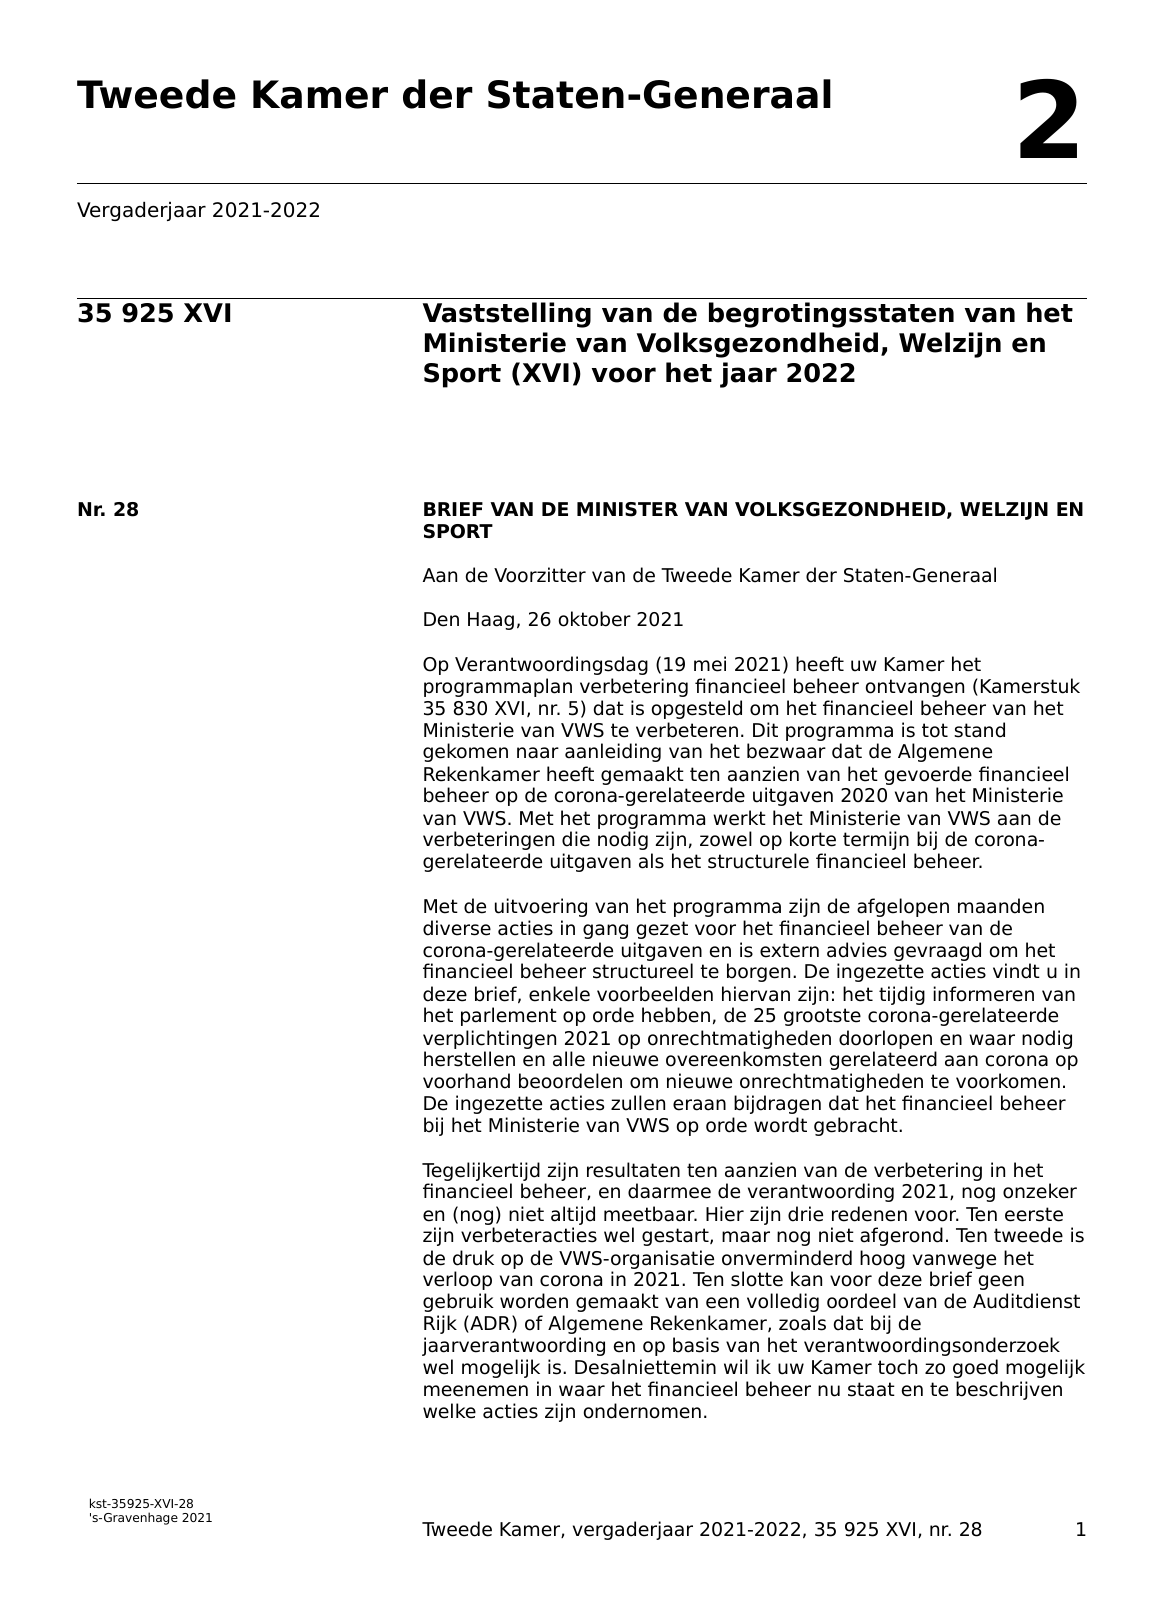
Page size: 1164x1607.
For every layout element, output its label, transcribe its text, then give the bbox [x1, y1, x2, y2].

text kst-35925-XVI-28 [88, 1497, 323, 1511]
text Met de uitvoering van het programma zijn de afgelopen maanden diverse acties in gang gezet voor het financieel beheer van de corona-gerelateerde uitgaven en is extern advies gevraagd om het financieel beheer structureel te borgen. De ingezette acties vindt u in deze brief, enkele voorbeelden hiervan zijn: het tijdig informeren van het parlement op orde hebben, de 25 grootste corona-gerelateerde verplichtingen 2021 op onrechtmatigheden doorlopen en waar nodig herstellen en alle nieuwe overeenkomsten gerelateerd aan corona op voorhand beoordelen om nieuwe onrechtmatigheden te voorkomen. De ingezette acties zullen eraan bijdragen dat het financieel beheer bij het Ministerie van VWS op orde wordt gebracht. [422, 896, 1087, 1137]
table_header 2 [886, 59, 1087, 183]
text Den Haag, 26 oktober 2021 [422, 609, 1087, 631]
text 's-Gravenhage 2021 [88, 1511, 323, 1525]
table_header Tweede Kamer der Staten-Generaal [77, 59, 886, 183]
text Tegelijkertijd zijn resultaten ten aanzien van de verbetering in het financieel beheer, en daarmee de verantwoording 2021, nog onzeker en (nog) niet altijd meetbaar. Hier zijn drie redenen voor. Ten eerste zijn verbeteracties wel gestart, maar nog niet afgerond. Ten tweede is de druk op de VWS-organisatie onverminderd hoog vanwege het verloop van corona in 2021. Ten slotte kan voor deze brief geen gebruik worden gemaakt van een volledig oordeel van de Auditdienst Rijk (ADR) of Algemene Rekenkamer, zoals dat bij de jaarverantwoording en op basis van het verantwoordingsonderzoek wel mogelijk is. Desalniettemin wil ik uw Kamer toch zo goed mogelijk meenemen in waar het financieel beheer nu staat en te beschrijven welke acties zijn ondernomen. [422, 1159, 1087, 1423]
table_cell Vergaderjaar 2021-2022 [77, 184, 1087, 298]
text Op Verantwoordingsdag (19 mei 2021) heeft uw Kamer het programmaplan verbetering financieel beheer ontvangen (Kamerstuk 35 830 XVI, nr. 5) dat is opgesteld om het financieel beheer van het Ministerie van VWS te verbeteren. Dit programma is tot stand gekomen naar aanleiding van het bezwaar dat de Algemene Rekenkamer heeft gemaakt ten aanzien van het gevoerde financieel beheer op de corona-gerelateerde uitgaven 2020 van het Ministerie van VWS. Met het programma werkt het Ministerie van VWS aan de verbeteringen die nodig zijn, zowel op korte termijn bij de corona-gerelateerde uitgaven als het structurele financieel beheer. [422, 653, 1087, 873]
subtitle 35 925 XVI Vaststelling van de begrotingsstaten van het Ministerie van Volksgezondheid, Welzijn en Sport (XVI) voor het jaar 2022 [77, 299, 1087, 388]
text Aan de Voorzitter van de Tweede Kamer der Staten-Generaal [422, 565, 1087, 587]
subtitle Nr. 28 BRIEF VAN DE MINISTER VAN VOLKSGEZONDHEID, WELZIJN EN SPORT [77, 499, 1087, 543]
